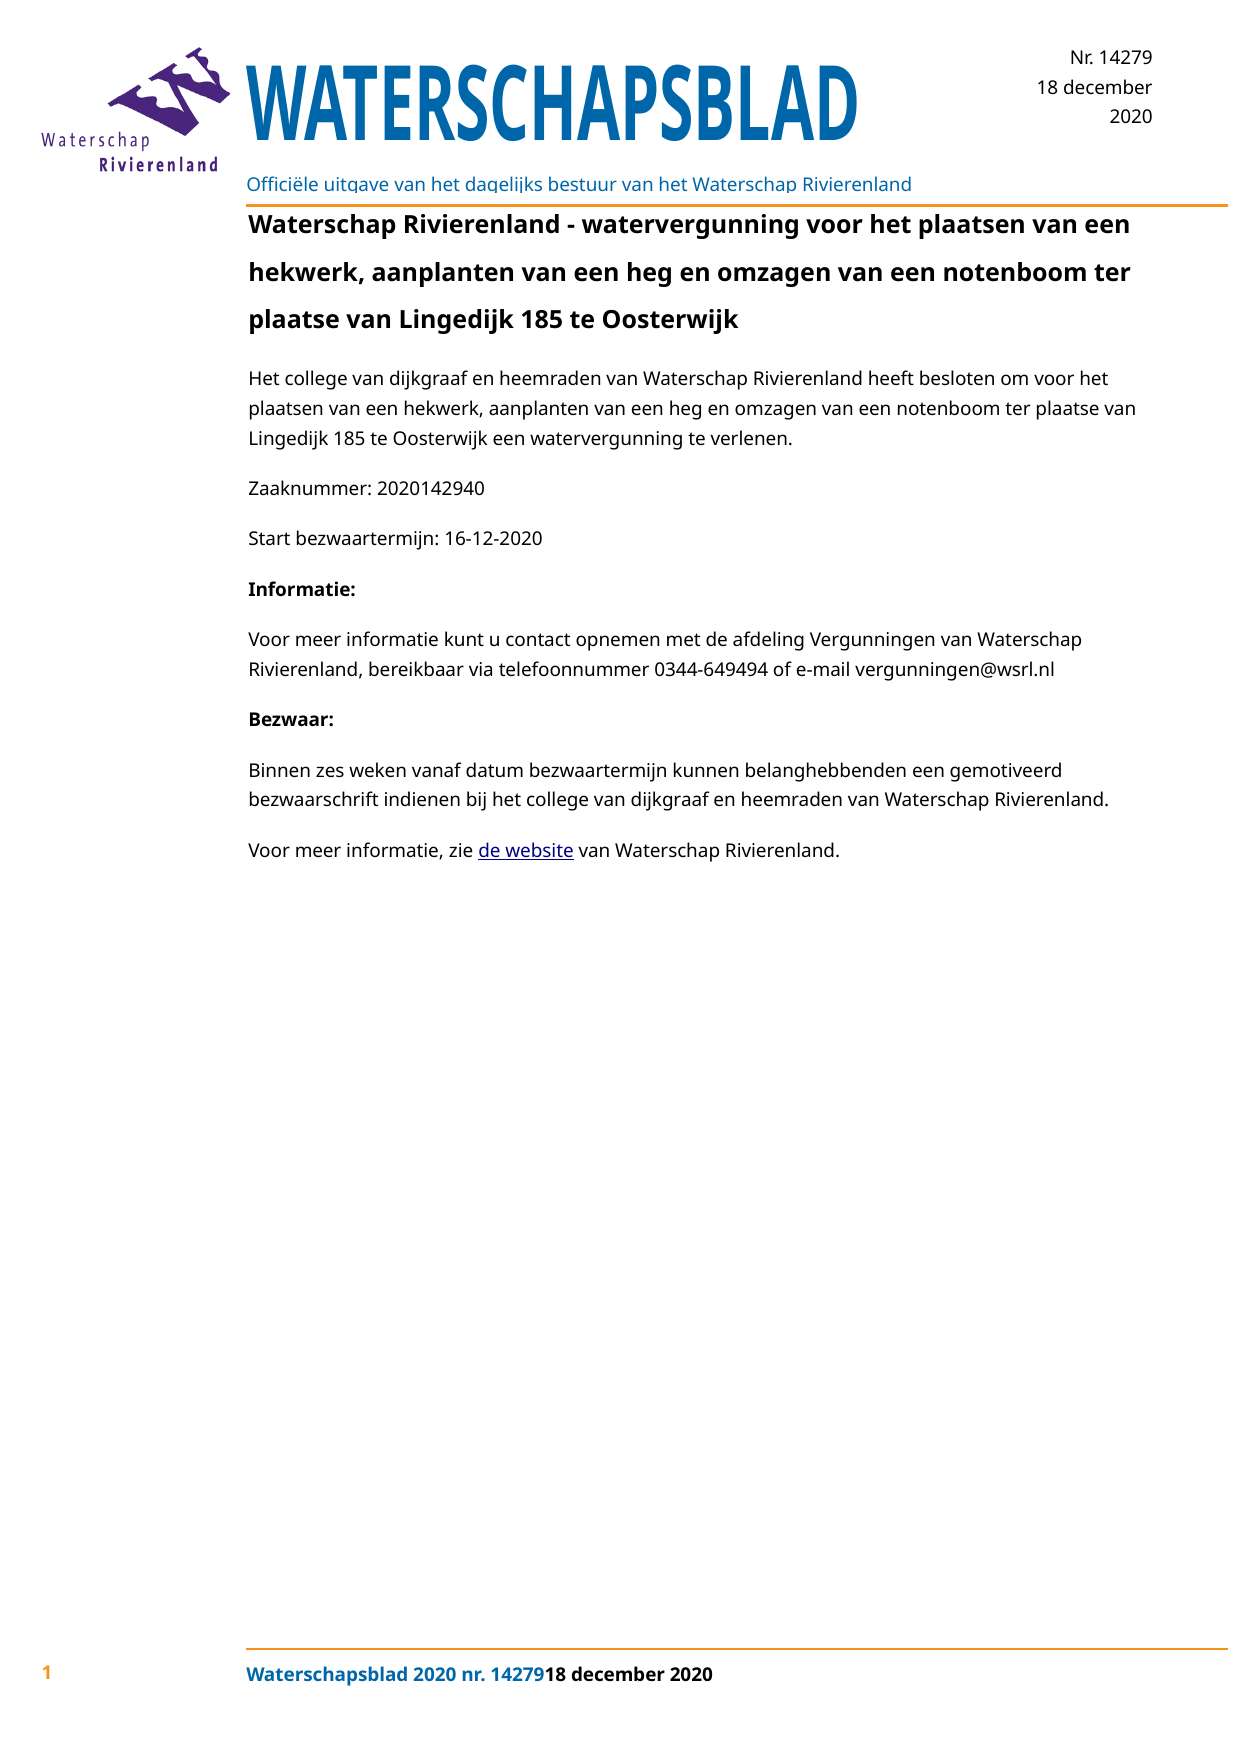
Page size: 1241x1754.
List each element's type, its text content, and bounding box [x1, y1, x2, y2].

text Zaaknummer: 2020142940 [248, 475, 1152, 501]
text Start bezwaartermijn: 16-12-2020 [248, 526, 1152, 551]
text Voor meer informatie, zie de website van Waterschap Rivierenland. [248, 837, 1152, 862]
text Binnen zes weken vanaf datum bezwaartermijn kunnen belanghebbenden een gemotiveerd bezwaarschrift indienen bij het college van dijkgraaf en heemraden van Waterschap Rivierenland. [248, 757, 1152, 812]
text Bezwaar: [248, 706, 1152, 732]
text Waterschap Rivierenland - watervergunning voor het plaatsen van een hekwerk, aanplanten van een heg en omzagen van een notenboom ter plaatse van Lingedijk 185 te Oosterwijk [248, 207, 1152, 336]
text Voor meer informatie kunt u contact opnemen met de afdeling Vergunningen van Waterschap Rivierenland, bereikbaar via telefoonnummer 0344-649494 of e-mail vergunningen@wsrl.nl [248, 626, 1152, 682]
text Informatie: [248, 576, 1152, 602]
text Het college van dijkgraaf en heemraden van Waterschap Rivierenland heeft besloten om voor het plaatsen van een hekwerk, aanplanten van een heg en omzagen van een notenboom ter plaatse van Lingedijk 185 te Oosterwijk een watervergunning te verlenen. [248, 366, 1152, 450]
picture [41, 47, 231, 172]
